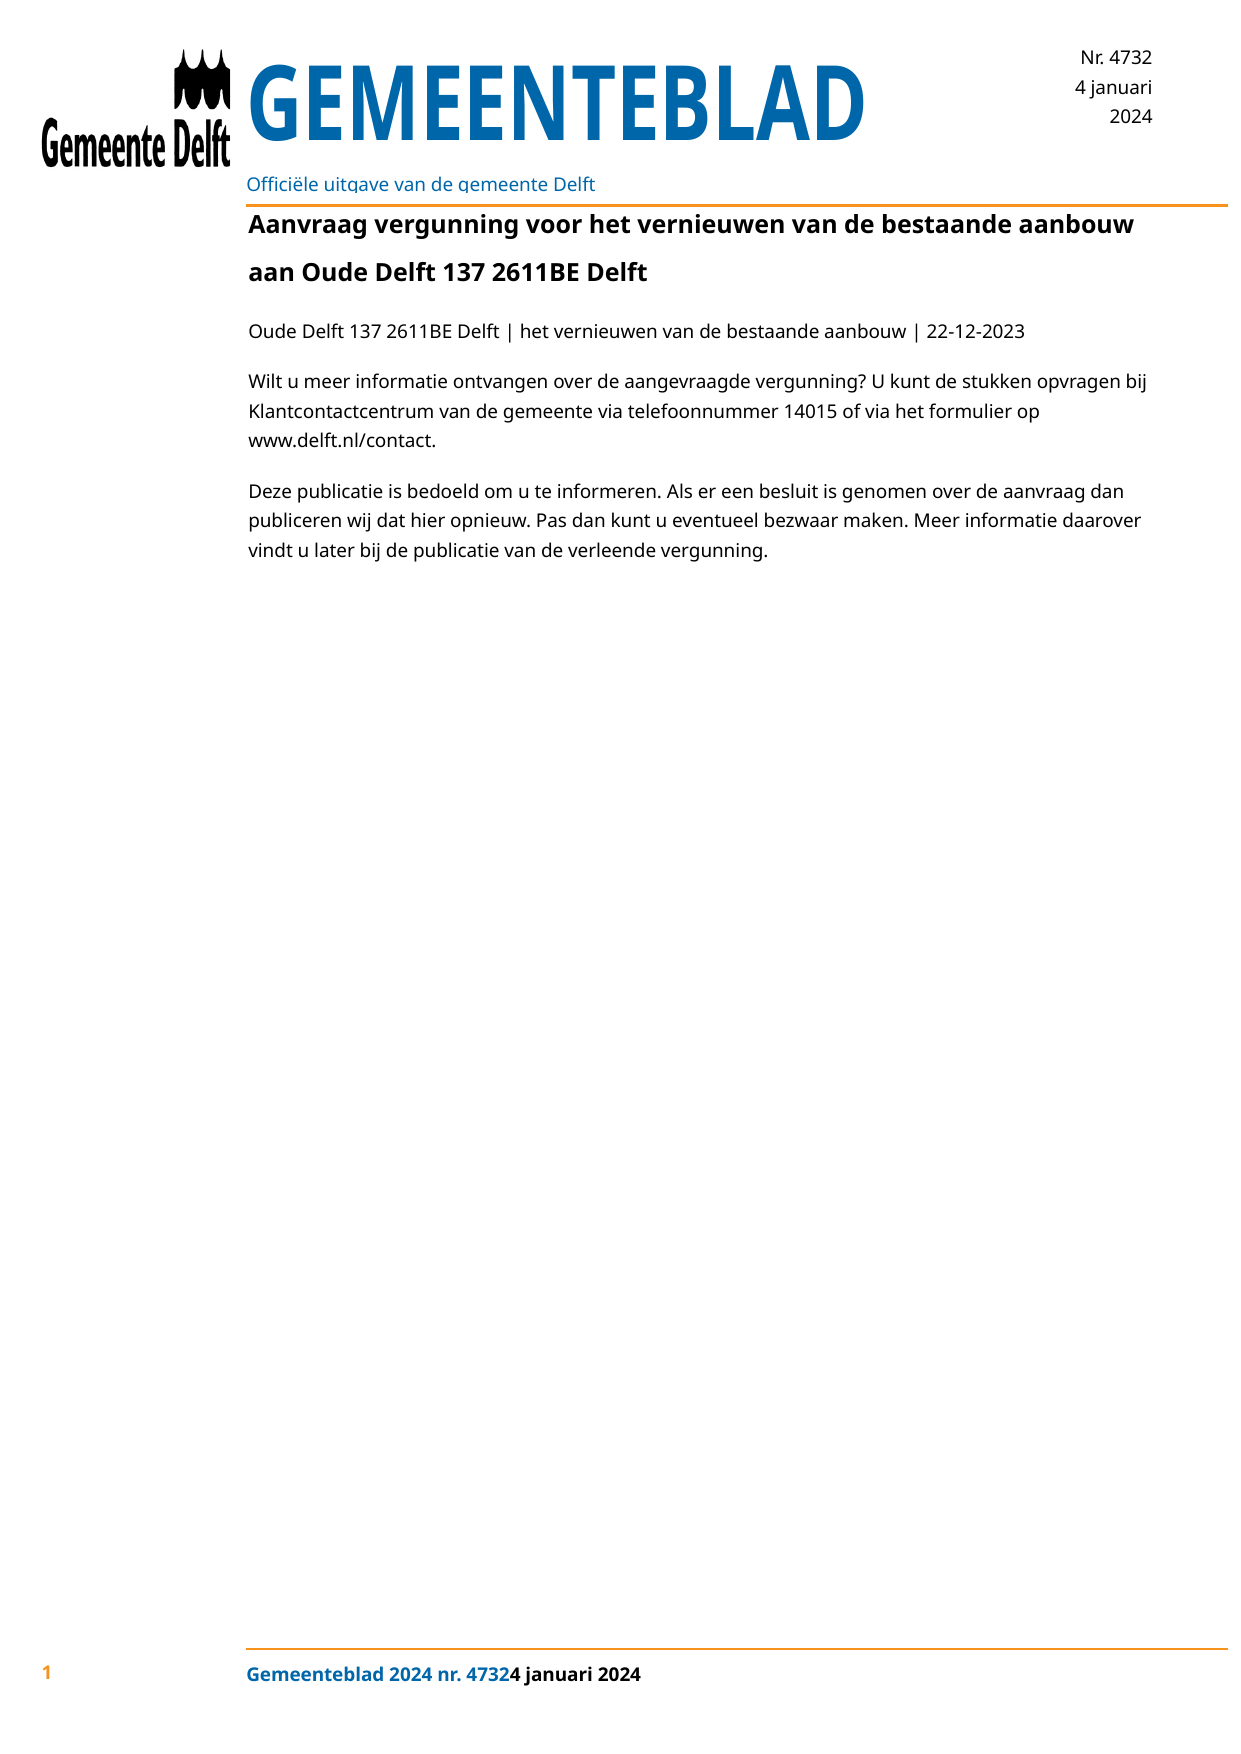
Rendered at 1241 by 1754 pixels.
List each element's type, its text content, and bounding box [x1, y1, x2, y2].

text Aanvraag vergunning voor het vernieuwen van de bestaande aanbouw aan Oude Delft 137 2611BE Delft [248, 207, 1152, 288]
text Deze publicatie is bedoeld om u te informeren. Als er een besluit is genomen over de aanvraag dan publiceren wij dat hier opnieuw. Pas dan kunt u eventueel bezwaar maken. Meer informatie daarover vindt u later bij de publicatie van de verleende vergunning. [248, 478, 1152, 563]
picture [41, 47, 231, 172]
text Wilt u meer informatie ontvangen over de aangevraagde vergunning? U kunt de stukken opvragen bij Klantcontactcentrum van de gemeente via telefoonnummer 14015 of via het formulier op www.delft.nl/contact. [248, 368, 1152, 453]
text Oude Delft 137 2611BE Delft | het vernieuwen van de bestaande aanbouw | 22-12-2023 [248, 318, 1152, 344]
